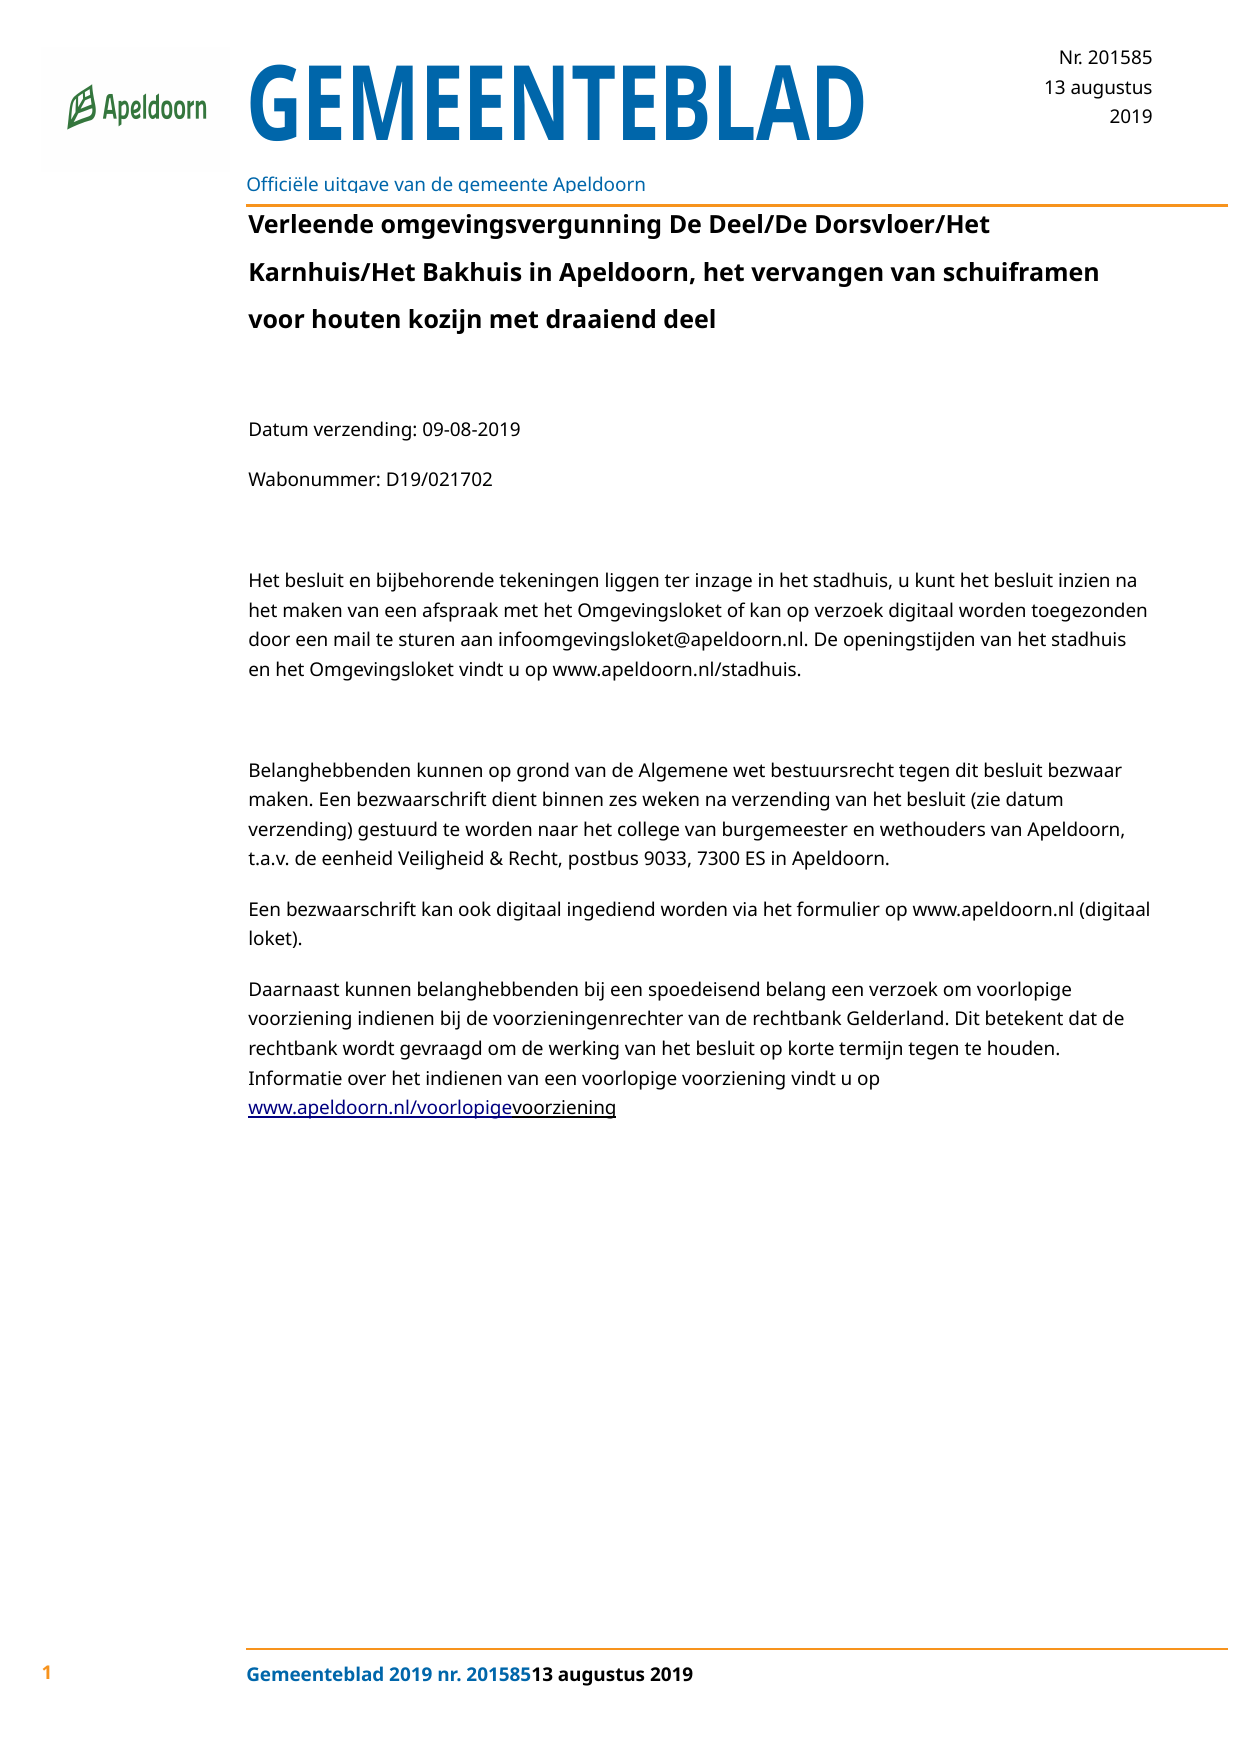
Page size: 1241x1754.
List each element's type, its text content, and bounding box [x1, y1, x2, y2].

text Daarnaast kunnen belanghebbenden bij een spoedeisend belang een verzoek om voorlopige voorziening indienen bij de voorzieningenrechter van de rechtbank Gelderland. Dit betekent dat de rechtbank wordt gevraagd om de werking van het besluit op korte termijn tegen te houden. Informatie over het indienen van een voorlopige voorziening vindt u op www.apeldoorn.nl/voorlopigevoorziening [248, 976, 1152, 1120]
text Datum verzending: 09-08-2019 [248, 416, 1152, 442]
text Verleende omgevingsvergunning De Deel/De Dorsvloer/Het Karnhuis/Het Bakhuis in Apeldoorn, het vervangen van schuiframen voor houten kozijn met draaiend deel [248, 207, 1152, 336]
text Belanghebbenden kunnen op grond van de Algemene wet bestuursrecht tegen dit besluit bezwaar maken. Een bezwaarschrift dient binnen zes weken na verzending van het besluit (zie datum verzending) gestuurd te worden naar het college van burgemeester en wethouders van Apeldoorn, t.a.v. de eenheid Veiligheid & Recht, postbus 9033, 7300 ES in Apeldoorn. [248, 757, 1152, 871]
text Wabonummer: D19/021702 [248, 466, 1152, 492]
text Een bezwaarschrift kan ook digitaal ingediend worden via het formulier op www.apeldoorn.nl (digitaal loket). [248, 896, 1152, 951]
picture [41, 47, 231, 172]
text Het besluit en bijbehorende tekeningen liggen ter inzage in het stadhuis, u kunt het besluit inzien na het maken van een afspraak met het Omgevingsloket of kan op verzoek digitaal worden toegezonden door een mail te sturen aan infoomgevingsloket@apeldoorn.nl. De openingstijden van het stadhuis en het Omgevingsloket vindt u op www.apeldoorn.nl/stadhuis. [248, 567, 1152, 682]
